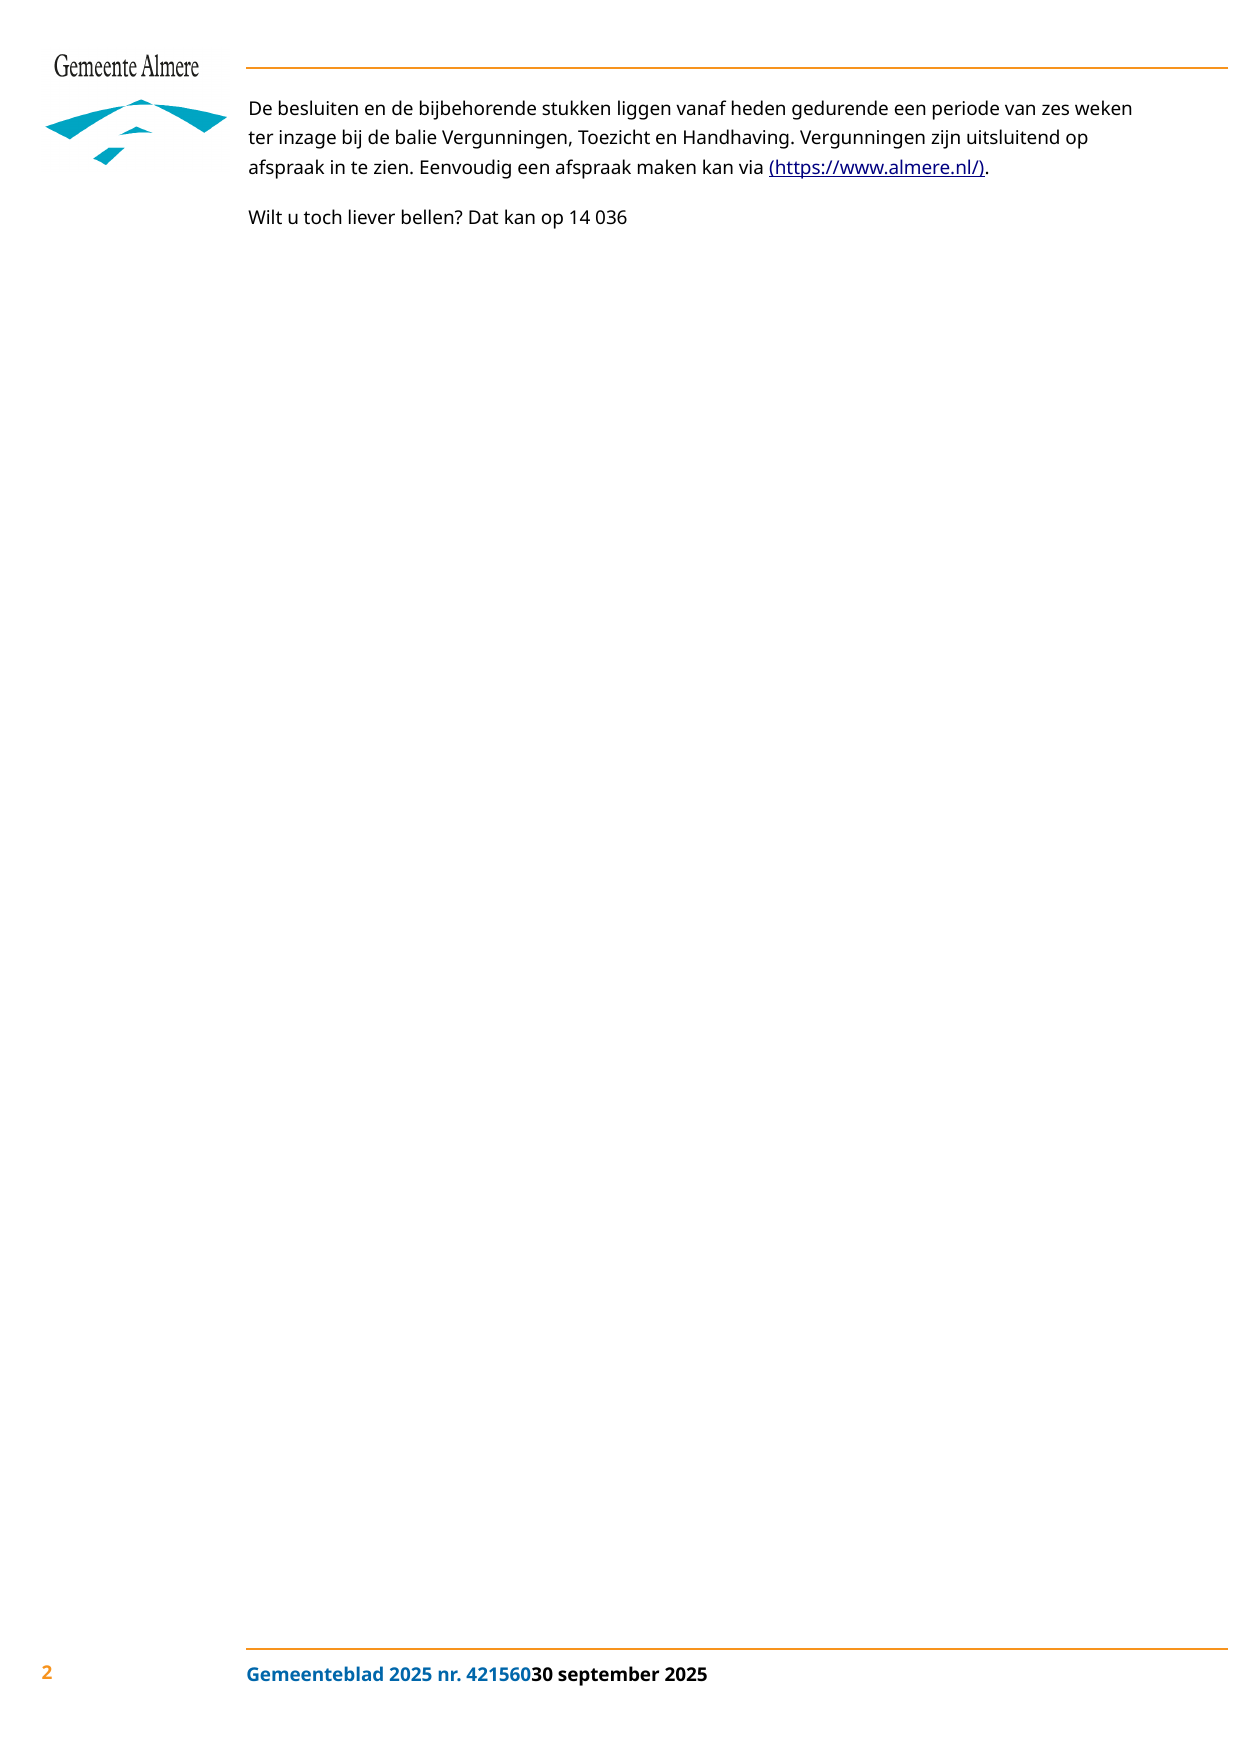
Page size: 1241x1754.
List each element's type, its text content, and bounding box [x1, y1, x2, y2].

text De besluiten en de bijbehorende stukken liggen vanaf heden gedurende een periode van zes weken ter inzage bij de balie Vergunningen, Toezicht en Handhaving. Vergunningen zijn uitsluitend op afspraak in te zien. Eenvoudig een afspraak maken kan via (https://www.almere.nl/). [248, 95, 1152, 180]
text Wilt u toch liever bellen? Dat kan op 14 036 [248, 204, 1152, 230]
picture [41, 47, 231, 172]
